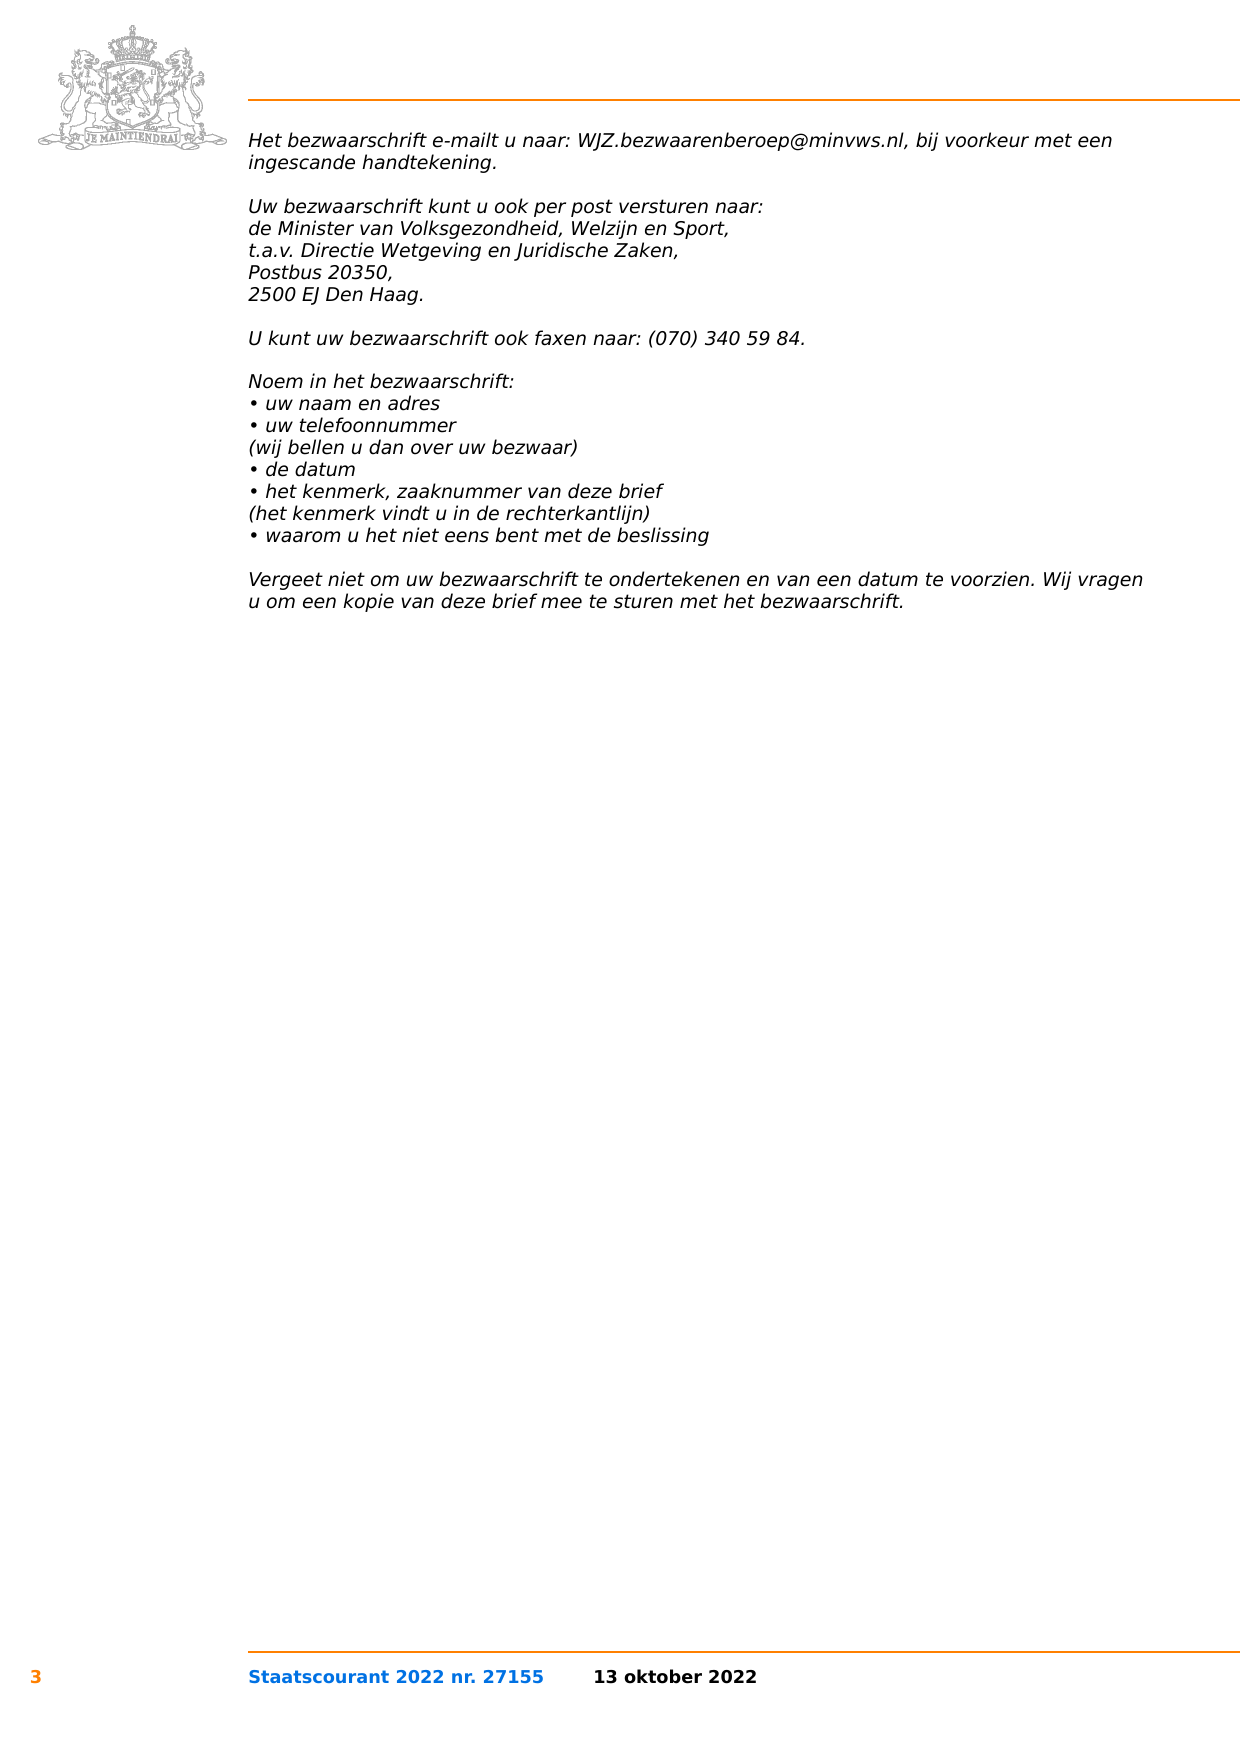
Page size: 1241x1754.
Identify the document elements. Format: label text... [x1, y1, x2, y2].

text U kunt uw bezwaarschrift ook faxen naar: (070) 340 59 84. [248, 327, 1163, 349]
text (het kenmerk vindt u in de rechterkantlijn) [248, 503, 1163, 525]
text t.a.v. Directie Wetgeving en Juridische Zaken, [248, 240, 1163, 262]
picture [38, 25, 227, 150]
text 2500 EJ Den Haag. [248, 284, 1163, 306]
text Uw bezwaarschrift kunt u ook per post versturen naar: [248, 196, 1163, 218]
text • uw naam en adres [248, 393, 1163, 415]
text • het kenmerk, zaaknummer van deze brief [248, 481, 1163, 503]
text (wij bellen u dan over uw bezwaar) [248, 437, 1163, 459]
text • de datum [248, 459, 1163, 481]
text • uw telefoonnummer [248, 415, 1163, 437]
text Noem in het bezwaarschrift: [248, 371, 1163, 393]
text Het bezwaarschrift e-mailt u naar: WJZ.bezwaarenberoep@minvws.nl, bij voorkeur met een ingescande handtekening. [248, 130, 1163, 174]
text Postbus 20350, [248, 262, 1163, 284]
text Vergeet niet om uw bezwaarschrift te ondertekenen en van een datum te voorzien. Wij vragen u om een kopie van deze brief mee te sturen met het bezwaarschrift. [248, 569, 1163, 613]
text • waarom u het niet eens bent met de beslissing [248, 525, 1163, 547]
text de Minister van Volksgezondheid, Welzijn en Sport, [248, 218, 1163, 240]
